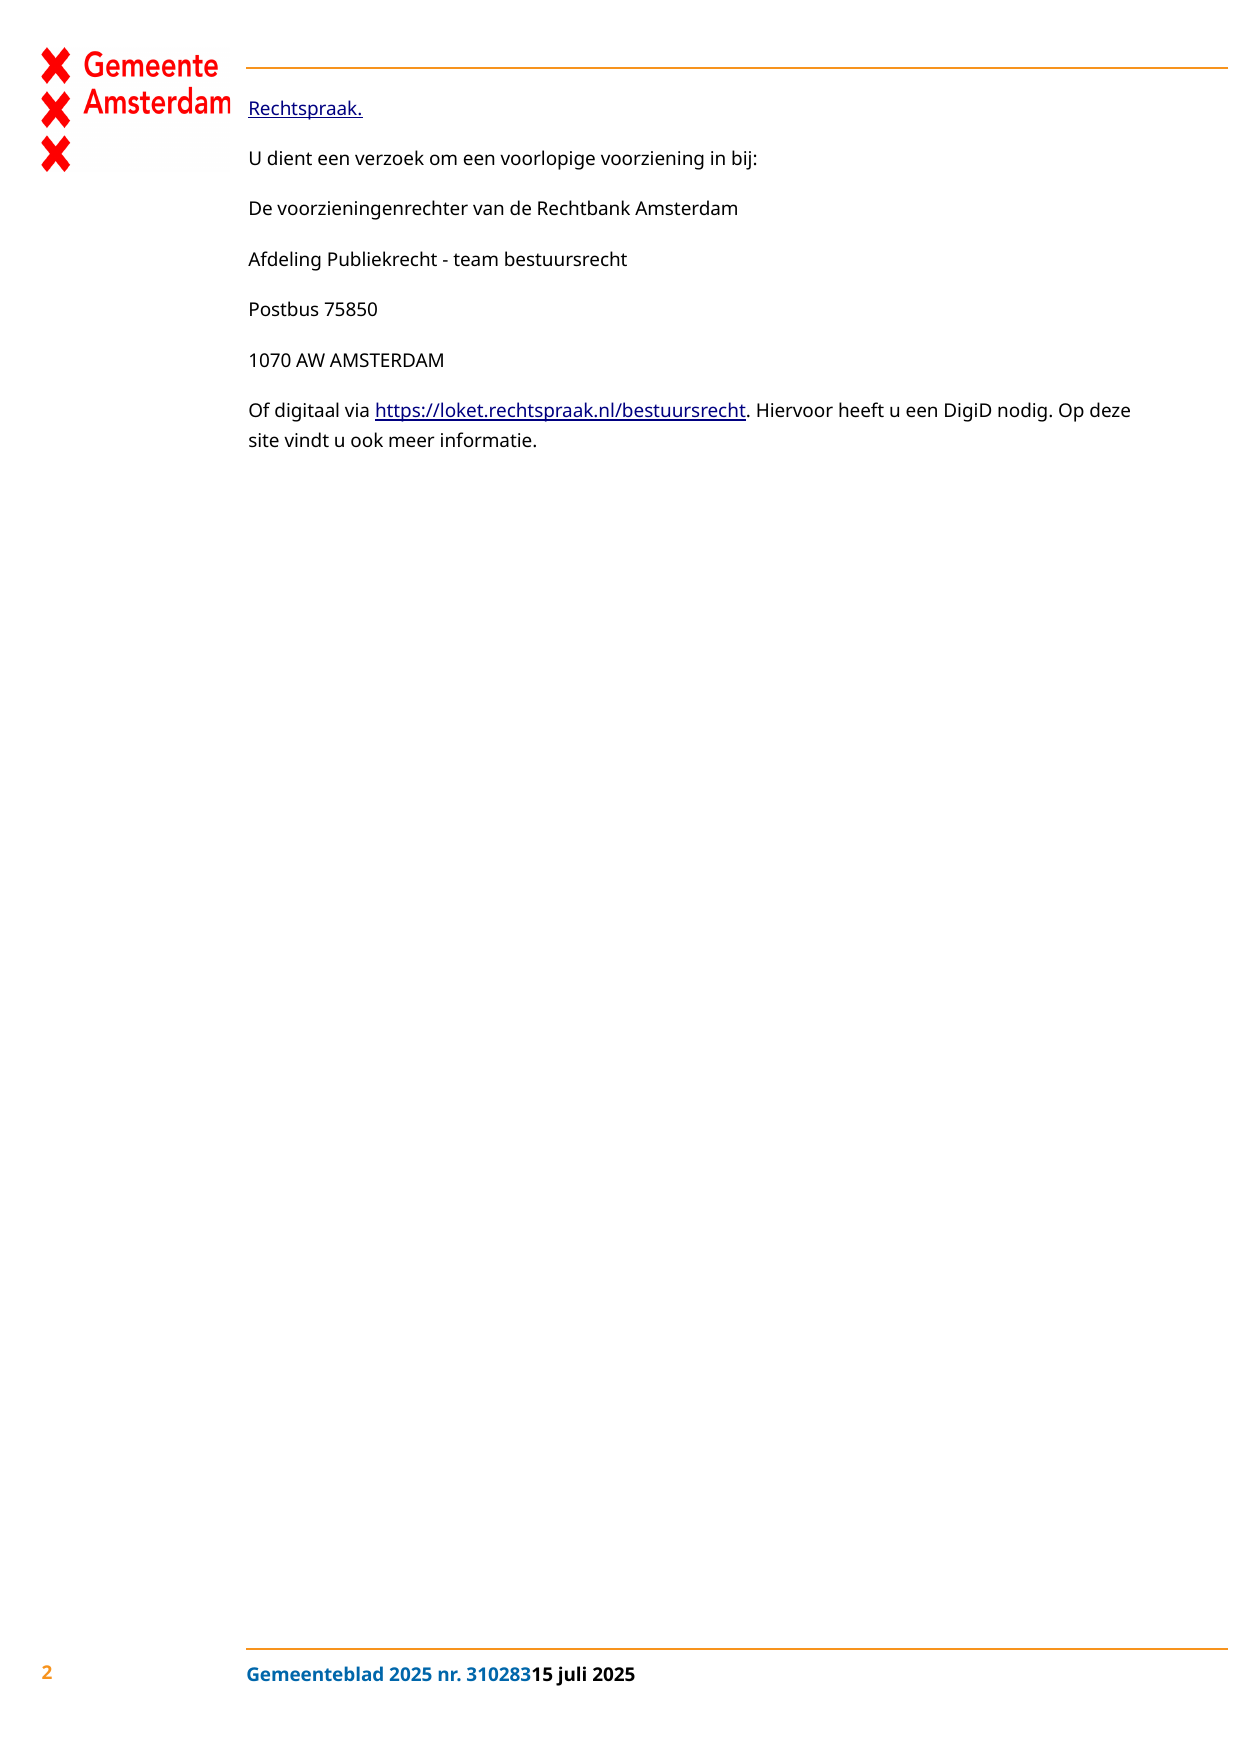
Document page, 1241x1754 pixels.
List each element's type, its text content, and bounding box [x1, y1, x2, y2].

text Of digitaal via https://loket.rechtspraak.nl/bestuursrecht. Hiervoor heeft u een DigiD nodig. Op deze site vindt u ook meer informatie. [248, 397, 1152, 453]
text Postbus 75850 [248, 296, 1152, 322]
text U dient een verzoek om een voorlopige voorziening in bij: [248, 145, 1152, 171]
picture [41, 47, 231, 172]
text De voorzieningenrechter van de Rechtbank Amsterdam [248, 196, 1152, 221]
text Afdeling Publiekrecht - team bestuursrecht [248, 246, 1152, 272]
text 1070 AW AMSTERDAM [248, 347, 1152, 373]
text Rechtspraak. [248, 95, 1152, 121]
